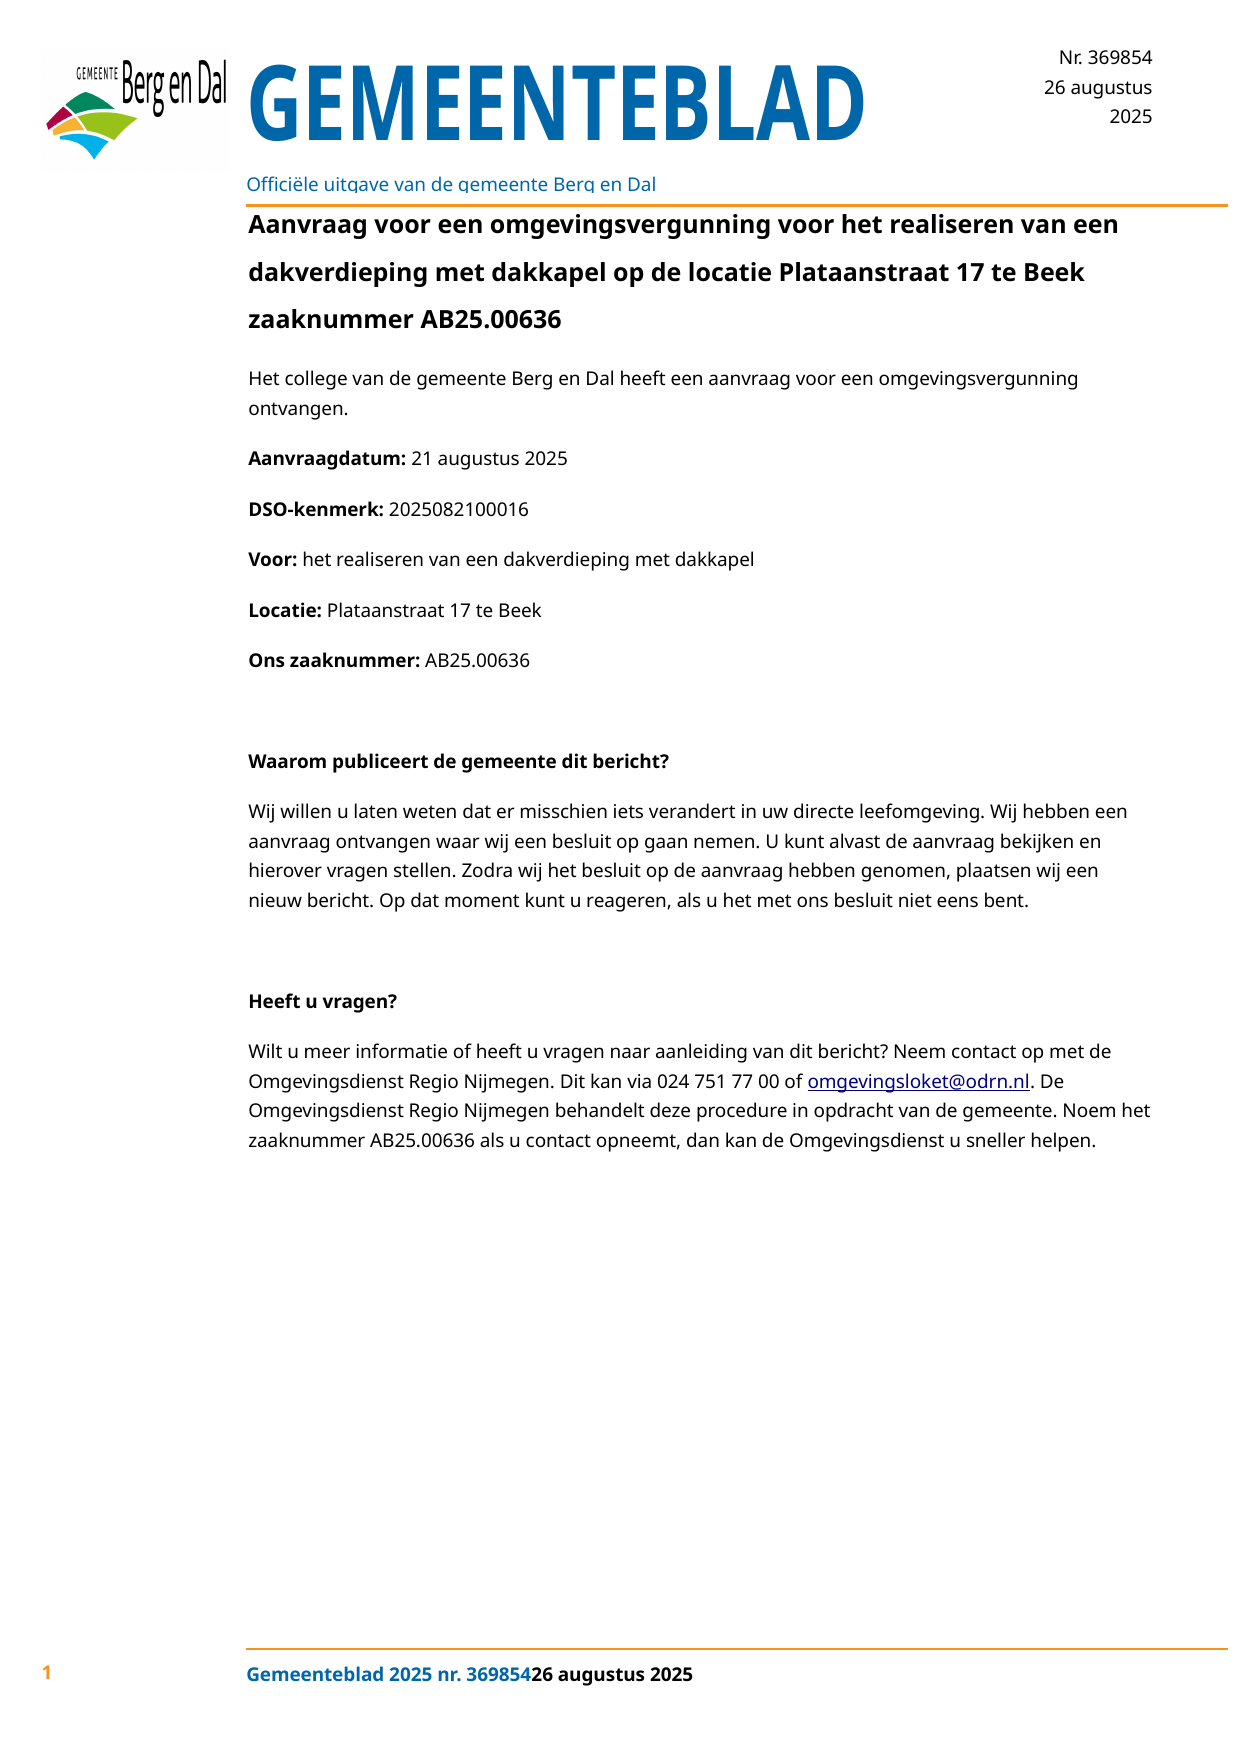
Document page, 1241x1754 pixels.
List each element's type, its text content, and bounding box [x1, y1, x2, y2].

text Aanvraag voor een omgevingsvergunning voor het realiseren van een dakverdieping met dakkapel op de locatie Plataanstraat 17 te Beek zaaknummer AB25.00636 [248, 207, 1152, 336]
text Het college van de gemeente Berg en Dal heeft een aanvraag voor een omgevingsvergunning ontvangen. [248, 366, 1152, 421]
text DSO-kenmerk: 2025082100016 [248, 496, 1152, 522]
text Ons zaaknummer: AB25.00636 [248, 647, 1152, 673]
text Heeft u vragen? [248, 988, 1152, 1014]
text Aanvraagdatum: 21 augustus 2025 [248, 446, 1152, 471]
picture [41, 47, 231, 172]
text Wilt u meer informatie of heeft u vragen naar aanleiding van dit bericht? Neem contact op met de Omgevingsdienst Regio Nijmegen. Dit kan via 024 751 77 00 of omgevingsloket@odrn.nl. De Omgevingsdienst Regio Nijmegen behandelt deze procedure in opdracht van de gemeente. Noem het zaaknummer AB25.00636 als u contact opneemt, dan kan de Omgevingsdienst u sneller helpen. [248, 1038, 1152, 1153]
text Locatie: Plataanstraat 17 te Beek [248, 597, 1152, 622]
text Wij willen u laten weten dat er misschien iets verandert in uw directe leefomgeving. Wij hebben een aanvraag ontvangen waar wij een besluit op gaan nemen. U kunt alvast de aanvraag bekijken en hierover vragen stellen. Zodra wij het besluit op de aanvraag hebben genomen, plaatsen wij een nieuw bericht. Op dat moment kunt u reageren, als u het met ons besluit niet eens bent. [248, 798, 1152, 913]
text Waarom publiceert de gemeente dit bericht? [248, 748, 1152, 774]
text Voor: het realiseren van een dakverdieping met dakkapel [248, 546, 1152, 572]
